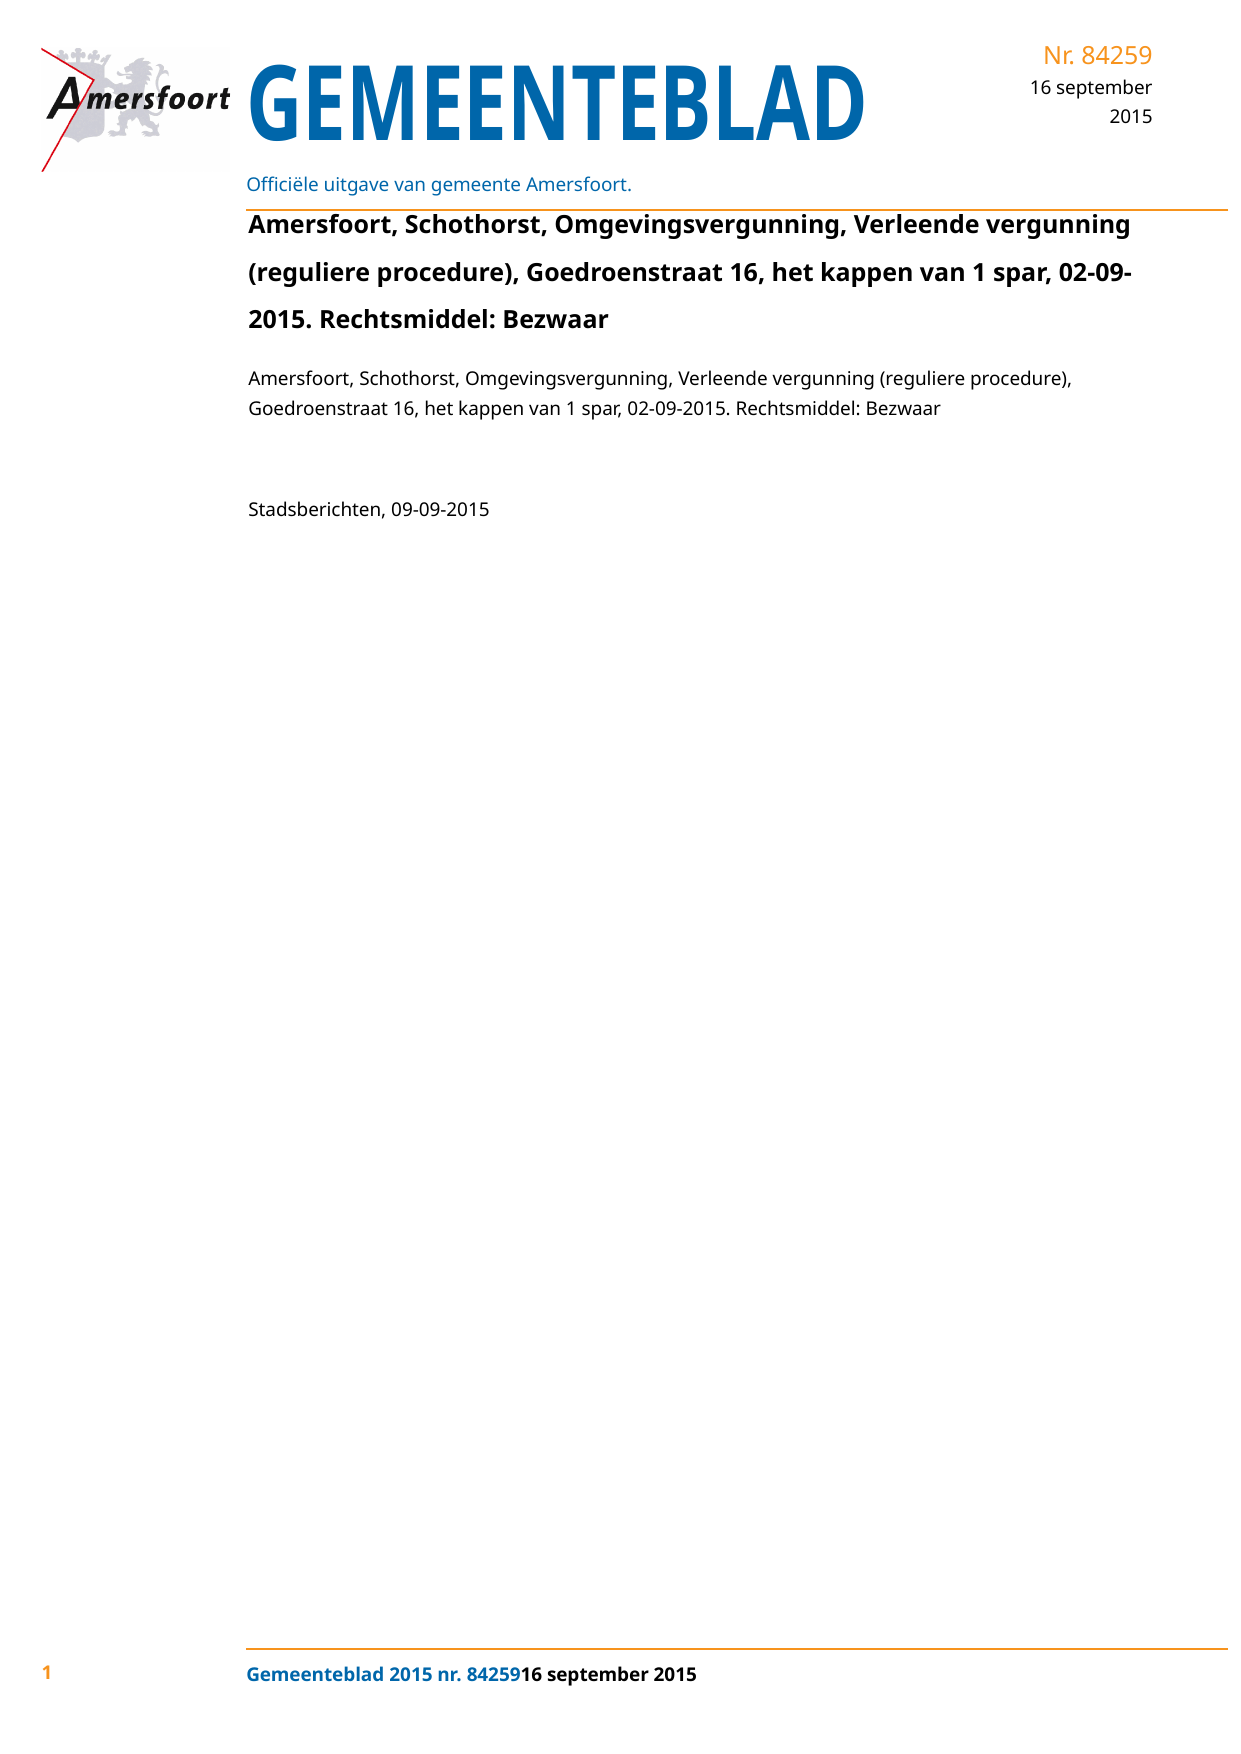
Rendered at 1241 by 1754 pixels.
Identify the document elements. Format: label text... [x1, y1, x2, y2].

text Amersfoort, Schothorst, Omgevingsvergunning, Verleende vergunning (reguliere procedure), Goedroenstraat 16, het kappen van 1 spar, 02-09-2015. Rechtsmiddel: Bezwaar [248, 366, 1152, 421]
picture [41, 47, 231, 172]
text Amersfoort, Schothorst, Omgevingsvergunning, Verleende vergunning (reguliere procedure), Goedroenstraat 16, het kappen van 1 spar, 02-09-2015. Rechtsmiddel: Bezwaar [248, 211, 1152, 336]
text Stadsberichten, 09-09-2015 [248, 496, 1152, 522]
